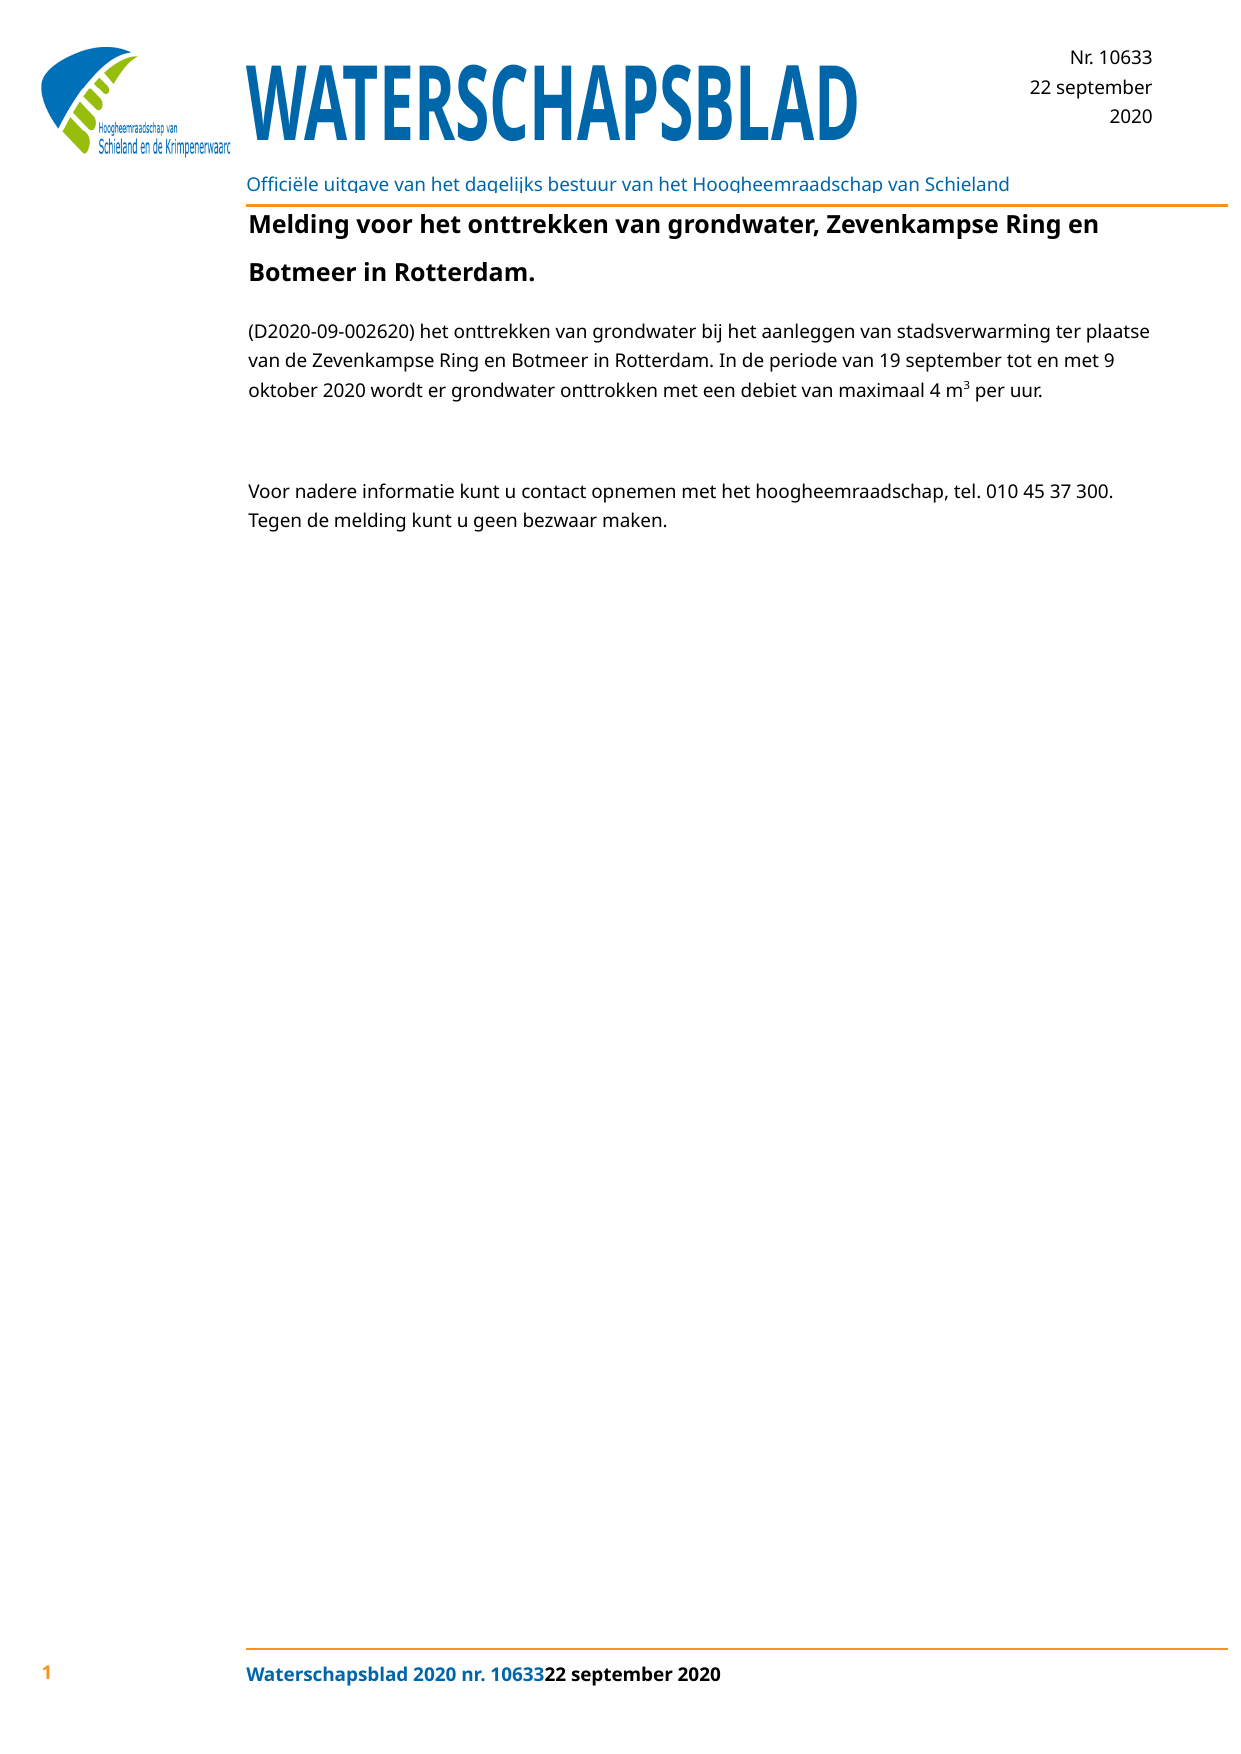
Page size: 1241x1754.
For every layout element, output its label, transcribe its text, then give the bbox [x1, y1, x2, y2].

text Voor nadere informatie kunt u contact opnemen met het hoogheemraadschap, tel. 010 45 37 300. Tegen de melding kunt u geen bezwaar maken. [248, 478, 1152, 533]
picture [41, 47, 231, 172]
text Melding voor het onttrekken van grondwater, Zevenkampse Ring en Botmeer in Rotterdam. [248, 207, 1152, 288]
text (D2020-09-002620) het onttrekken van grondwater bij het aanleggen van stadsverwarming ter plaatse van de Zevenkampse Ring en Botmeer in Rotterdam. In de periode van 19 september tot en met 9 oktober 2020 wordt er grondwater onttrokken met een debiet van maximaal 4 m3 per uur. [248, 318, 1152, 403]
